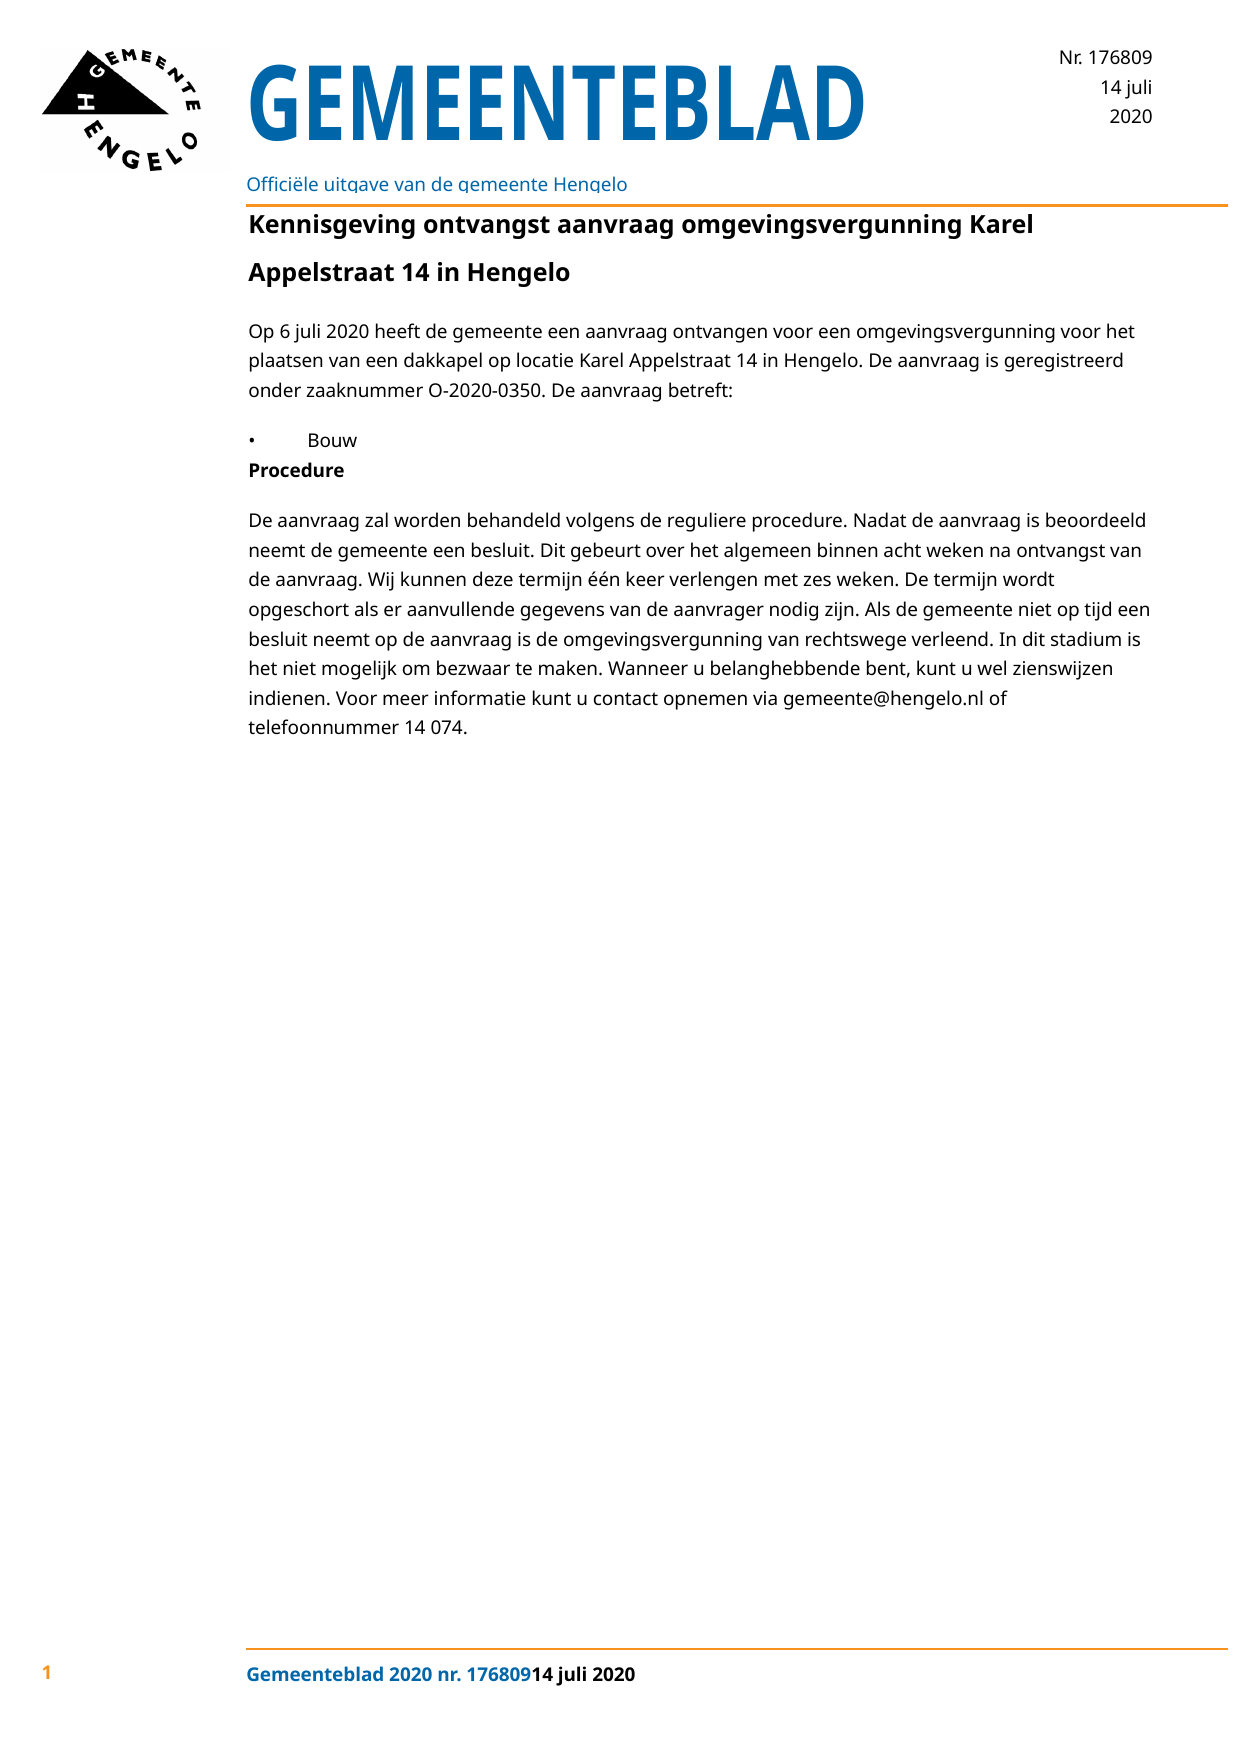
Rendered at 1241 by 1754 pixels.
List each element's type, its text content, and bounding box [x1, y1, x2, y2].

text Procedure [248, 457, 1152, 483]
text Op 6 juli 2020 heeft de gemeente een aanvraag ontvangen voor een omgevingsvergunning voor het plaatsen van een dakkapel op locatie Karel Appelstraat 14 in Hengelo. De aanvraag is geregistreerd onder zaaknummer O-2020-0350. De aanvraag betreft: [248, 318, 1152, 403]
list Bouw [248, 427, 1152, 453]
text De aanvraag zal worden behandeld volgens de reguliere procedure. Nadat de aanvraag is beoordeeld neemt de gemeente een besluit. Dit gebeurt over het algemeen binnen acht weken na ontvangst van de aanvraag. Wij kunnen deze termijn één keer verlengen met zes weken. De termijn wordt opgeschort als er aanvullende gegevens van de aanvrager nodig zijn. Als de gemeente niet op tijd een besluit neemt op de aanvraag is de omgevingsvergunning van rechtswege verleend. In dit stadium is het niet mogelijk om bezwaar te maken. Wanneer u belanghebbende bent, kunt u wel zienswijzen indienen. Voor meer informatie kunt u contact opnemen via gemeente@hengelo.nl of telefoonnummer 14 074. [248, 507, 1152, 740]
text Kennisgeving ontvangst aanvraag omgevingsvergunning Karel Appelstraat 14 in Hengelo [248, 207, 1152, 288]
picture [41, 47, 231, 172]
